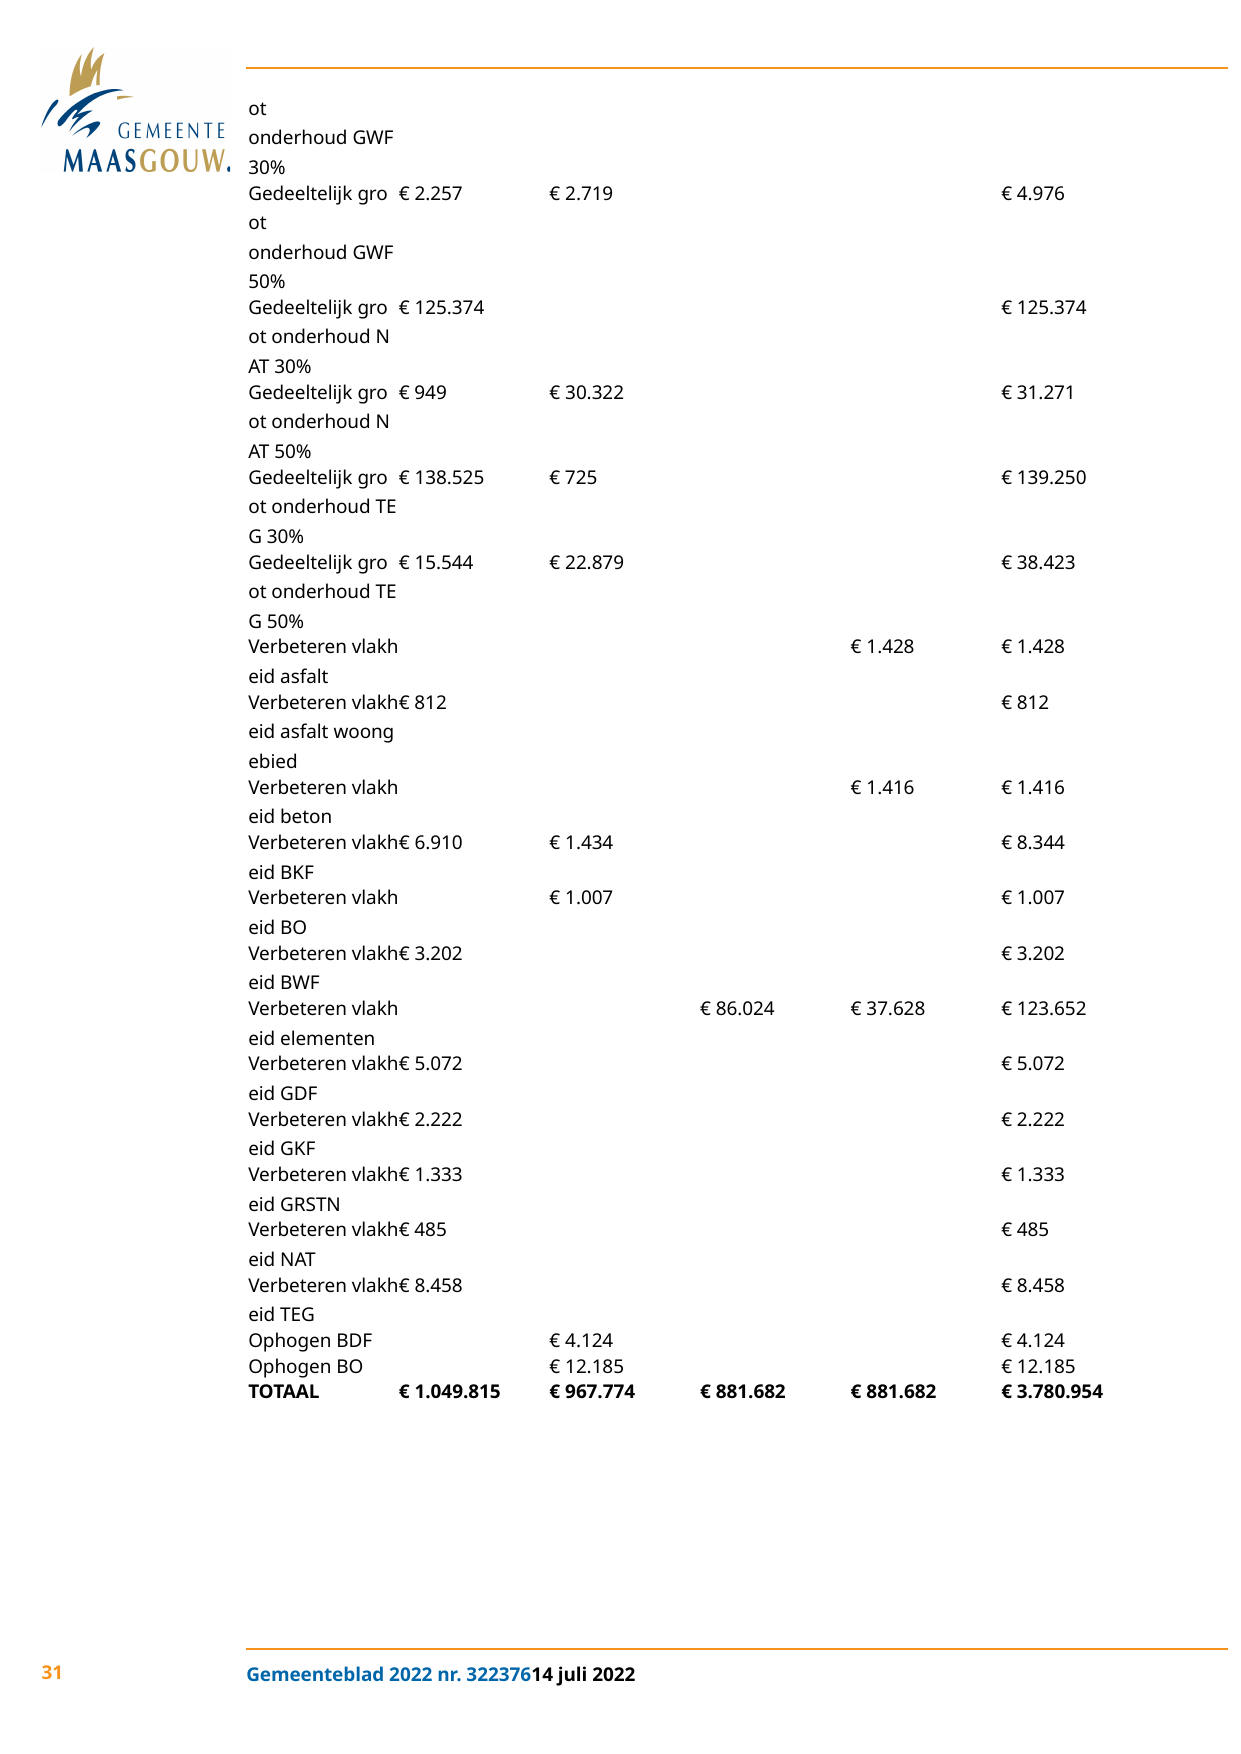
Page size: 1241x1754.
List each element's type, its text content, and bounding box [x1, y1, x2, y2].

table_cell € 1.333 [399, 1161, 549, 1216]
table_cell [399, 774, 549, 829]
table_cell [549, 1051, 700, 1106]
table_cell € 4.124 [549, 1327, 700, 1353]
table_cell Gedeeltelijk groot onderhoud TEG 50% [248, 549, 398, 634]
table_cell € 5.072 [399, 1051, 549, 1106]
table_cell € 1.428 [1001, 634, 1152, 689]
table_cell [850, 940, 1001, 995]
table_cell [700, 464, 850, 549]
table_cell [850, 689, 1001, 774]
table_cell Gedeeltelijk groot onderhoud GWF 50% [248, 180, 398, 294]
table_cell € 3.780.954 [1001, 1379, 1152, 1404]
table_cell [850, 1272, 1001, 1327]
table_cell € 12.185 [1001, 1353, 1152, 1378]
table_cell [399, 634, 549, 689]
table_cell [700, 95, 850, 180]
table_cell € 949 [399, 379, 549, 464]
table_cell [700, 1106, 850, 1161]
table_cell [549, 1272, 700, 1327]
table_cell [399, 1353, 549, 1378]
table_cell [850, 464, 1001, 549]
table_cell [850, 1051, 1001, 1106]
table_cell [549, 774, 700, 829]
table_cell Verbeteren vlakheid GRSTN [248, 1161, 398, 1216]
table_cell [850, 95, 1001, 180]
table_cell [850, 1216, 1001, 1272]
table_cell € 5.072 [1001, 1051, 1152, 1106]
table_cell [700, 1051, 850, 1106]
table_cell [399, 885, 549, 940]
table_cell Verbeteren vlakheid BO [248, 885, 398, 940]
table_cell € 2.719 [549, 180, 700, 294]
table_cell € 4.976 [1001, 180, 1152, 294]
table_cell Verbeteren vlakheid beton [248, 774, 398, 829]
table_cell Verbeteren vlakheid TEG [248, 1272, 398, 1327]
table_cell € 3.202 [1001, 940, 1152, 995]
table_cell [700, 379, 850, 464]
table_cell [549, 940, 700, 995]
table_cell € 8.458 [399, 1272, 549, 1327]
table_cell € 1.049.815 [399, 1379, 549, 1404]
table_cell € 4.124 [1001, 1327, 1152, 1353]
table_cell € 1.416 [1001, 774, 1152, 829]
table_cell Verbeteren vlakheid asfalt [248, 634, 398, 689]
table_cell [399, 95, 549, 180]
table_cell € 37.628 [850, 995, 1001, 1051]
table_cell € 22.879 [549, 549, 700, 634]
table_cell € 725 [549, 464, 700, 549]
table_cell Verbeteren vlakheid elementen [248, 995, 398, 1051]
table_cell € 6.910 [399, 829, 549, 884]
table_cell [850, 549, 1001, 634]
table_cell [700, 689, 850, 774]
table_cell [850, 1161, 1001, 1216]
table_cell € 125.374 [1001, 294, 1152, 379]
table_cell [700, 940, 850, 995]
table_cell € 3.202 [399, 940, 549, 995]
table_cell [700, 634, 850, 689]
table_cell € 2.222 [399, 1106, 549, 1161]
table_cell [549, 1161, 700, 1216]
table_cell [549, 95, 700, 180]
table_cell [850, 180, 1001, 294]
table_cell [850, 379, 1001, 464]
table_cell [549, 294, 700, 379]
table_cell [700, 180, 850, 294]
table_cell [700, 549, 850, 634]
table_cell [700, 885, 850, 940]
table_cell Gedeeltelijk groot onderhoud TEG 30% [248, 464, 398, 549]
table_cell [850, 885, 1001, 940]
table_cell Verbeteren vlakheid asfalt woongebied [248, 689, 398, 774]
table_cell Gedeeltelijk groot onderhoud NAT 50% [248, 379, 398, 464]
table_cell [549, 995, 700, 1051]
table_cell Verbeteren vlakheid BWF [248, 940, 398, 995]
table_cell [700, 1327, 850, 1353]
table_cell Verbeteren vlakheid BKF [248, 829, 398, 884]
table_cell [700, 1161, 850, 1216]
table_cell Verbeteren vlakheid NAT [248, 1216, 398, 1272]
table_cell € 812 [399, 689, 549, 774]
table_cell € 125.374 [399, 294, 549, 379]
table_cell € 1.333 [1001, 1161, 1152, 1216]
table_cell [399, 995, 549, 1051]
table_cell € 86.024 [700, 995, 850, 1051]
table_cell € 123.652 [1001, 995, 1152, 1051]
table_cell € 485 [1001, 1216, 1152, 1272]
table_cell Ophogen BDF [248, 1327, 398, 1353]
table_cell [850, 829, 1001, 884]
table_cell € 1.007 [549, 885, 700, 940]
table_cell € 967.774 [549, 1379, 700, 1404]
table_cell € 485 [399, 1216, 549, 1272]
table_cell [549, 689, 700, 774]
table_cell ot onderhoud GWF 30% [248, 95, 398, 180]
table_cell € 2.222 [1001, 1106, 1152, 1161]
table_cell € 38.423 [1001, 549, 1152, 634]
table_cell [850, 1353, 1001, 1378]
table_cell Gedeeltelijk groot onderhoud NAT 30% [248, 294, 398, 379]
table_cell [549, 634, 700, 689]
table_cell [700, 1216, 850, 1272]
table_cell [700, 1272, 850, 1327]
table_cell [700, 774, 850, 829]
table_cell Verbeteren vlakheid GKF [248, 1106, 398, 1161]
table_cell € 1.416 [850, 774, 1001, 829]
table_cell € 881.682 [700, 1379, 850, 1404]
table_cell € 881.682 [850, 1379, 1001, 1404]
table_cell [700, 829, 850, 884]
table_cell € 2.257 [399, 180, 549, 294]
table_cell € 1.007 [1001, 885, 1152, 940]
table_cell [549, 1216, 700, 1272]
table_cell € 139.250 [1001, 464, 1152, 549]
table_cell € 138.525 [399, 464, 549, 549]
table_cell [1001, 95, 1152, 180]
table_cell € 1.434 [549, 829, 700, 884]
table_cell [700, 294, 850, 379]
table_cell € 30.322 [549, 379, 700, 464]
table_cell € 1.428 [850, 634, 1001, 689]
table_cell [850, 1327, 1001, 1353]
table_cell [549, 1106, 700, 1161]
table_cell € 8.344 [1001, 829, 1152, 884]
table_cell Verbeteren vlakheid GDF [248, 1051, 398, 1106]
picture [41, 47, 231, 172]
table_cell € 8.458 [1001, 1272, 1152, 1327]
table_cell Ophogen BO [248, 1353, 398, 1378]
table_cell [850, 294, 1001, 379]
table_cell [850, 1106, 1001, 1161]
table_cell € 15.544 [399, 549, 549, 634]
table_cell € 12.185 [549, 1353, 700, 1378]
table_cell € 812 [1001, 689, 1152, 774]
table_cell [700, 1353, 850, 1378]
table_cell TOTAAL [248, 1379, 398, 1404]
table_cell [399, 1327, 549, 1353]
table_cell € 31.271 [1001, 379, 1152, 464]
